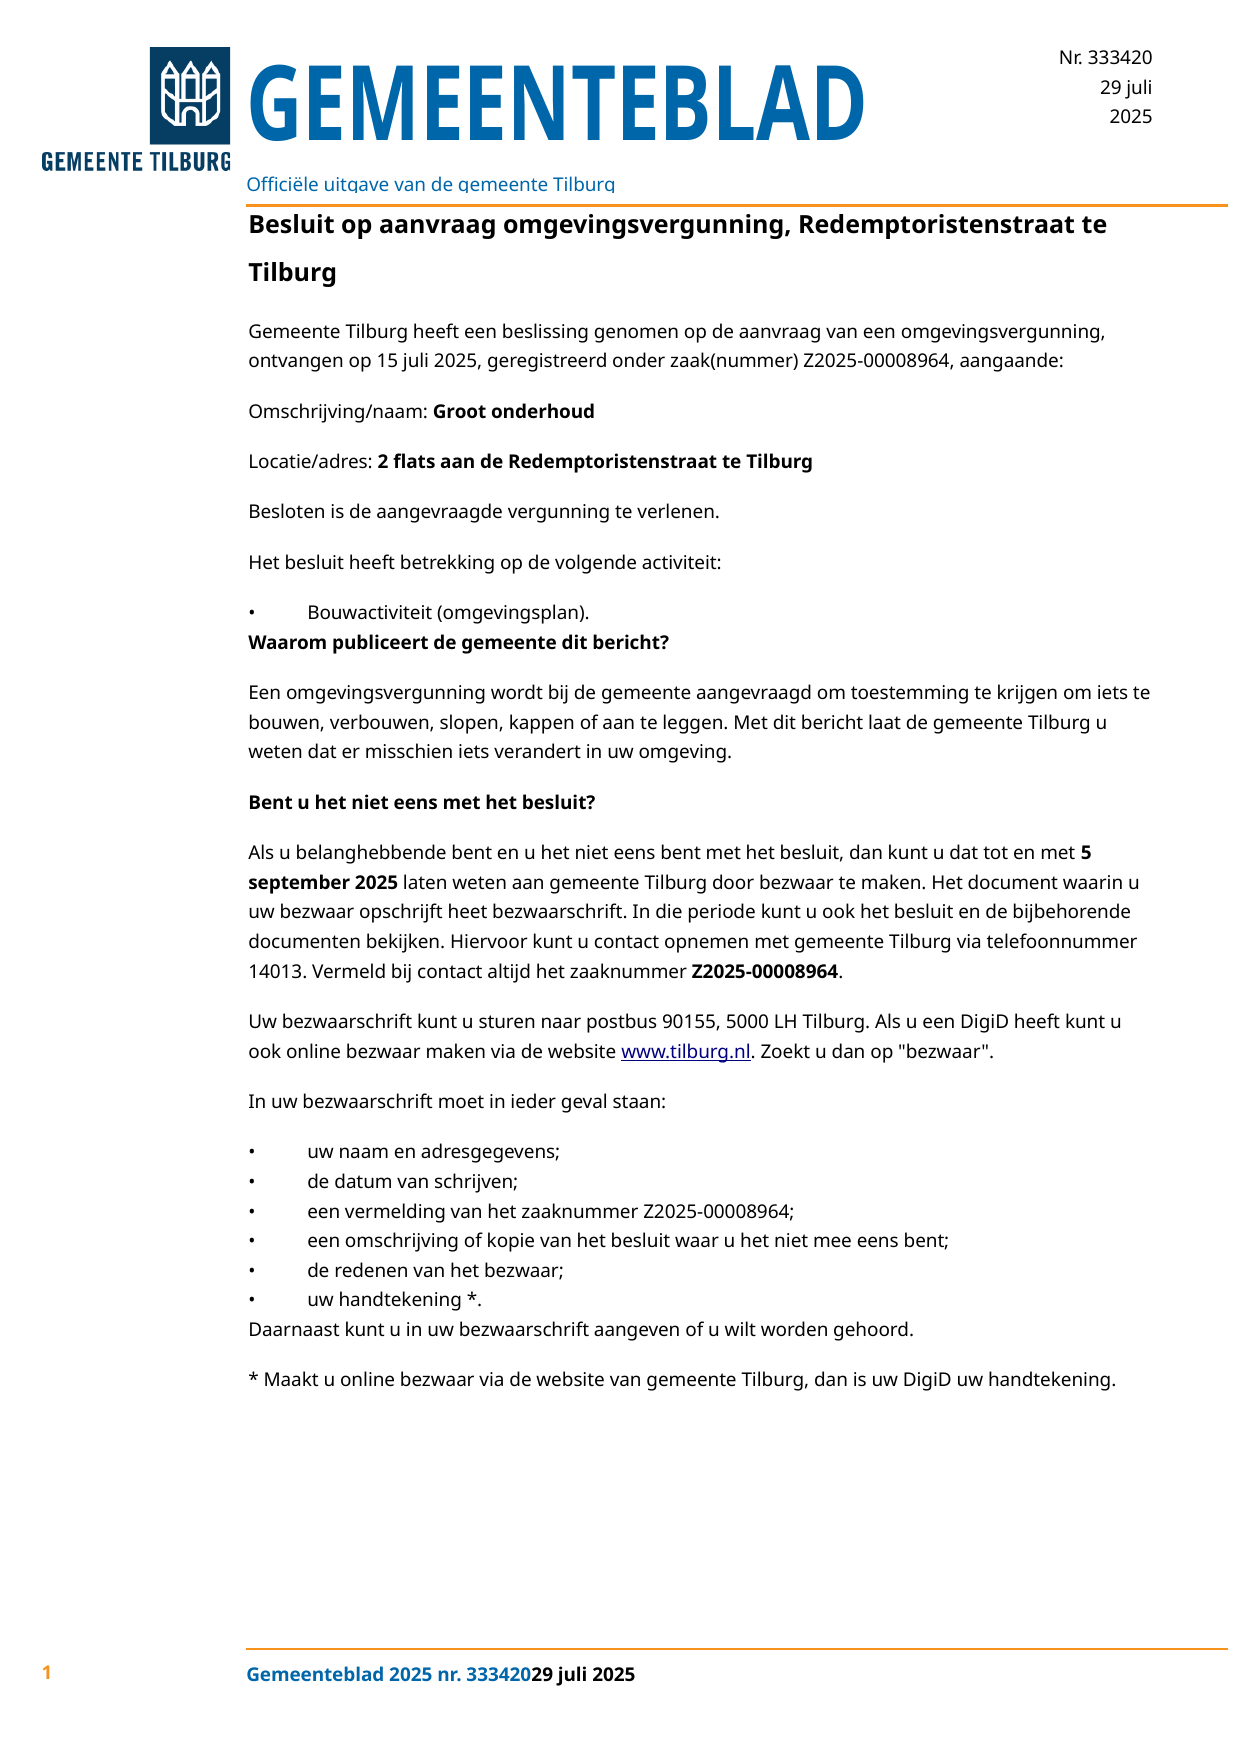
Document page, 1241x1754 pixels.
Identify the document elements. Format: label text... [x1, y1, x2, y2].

picture [41, 47, 231, 172]
text Het besluit heeft betrekking op de volgende activiteit: [248, 549, 1152, 575]
text Besloten is de aangevraagde vergunning te verlenen. [248, 499, 1152, 524]
text Een omgevingsvergunning wordt bij de gemeente aangevraagd om toestemming te krijgen om iets te bouwen, verbouwen, slopen, kappen of aan te leggen. Met dit bericht laat de gemeente Tilburg u weten dat er misschien iets verandert in uw omgeving. [248, 679, 1152, 764]
list de redenen van het bezwaar; [248, 1257, 1152, 1283]
text Bent u het niet eens met het besluit? [248, 789, 1152, 815]
list uw naam en adresgegevens; [248, 1139, 1152, 1164]
list uw handtekening *. [248, 1287, 1152, 1312]
list een omschrijving of kopie van het besluit waar u het niet mee eens bent; [248, 1227, 1152, 1253]
text Gemeente Tilburg heeft een beslissing genomen op de aanvraag van een omgevingsvergunning, ontvangen op 15 juli 2025, geregistreerd onder zaak(nummer) Z2025-00008964, aangaande: [248, 318, 1152, 373]
text Als u belanghebbende bent en u het niet eens bent met het besluit, dan kunt u dat tot en met 5 september 2025 laten weten aan gemeente Tilburg door bezwaar te maken. Het document waarin u uw bezwaar opschrijft heet bezwaarschrift. In die periode kunt u ook het besluit en de bijbehorende documenten bekijken. Hiervoor kunt u contact opnemen met gemeente Tilburg via telefoonnummer 14013. Vermeld bij contact altijd het zaaknummer Z2025-00008964. [248, 839, 1152, 984]
text Daarnaast kunt u in uw bezwaarschrift aangeven of u wilt worden gehoord. [248, 1316, 1152, 1342]
text Waarom publiceert de gemeente dit bericht? [248, 629, 1152, 655]
text Uw bezwaarschrift kunt u sturen naar postbus 90155, 5000 LH Tilburg. Als u een DigiD heeft kunt u ook online bezwaar maken via de website www.tilburg.nl. Zoekt u dan op "bezwaar". [248, 1008, 1152, 1064]
text In uw bezwaarschrift moet in ieder geval staan: [248, 1088, 1152, 1114]
list een vermelding van het zaaknummer Z2025-00008964; [248, 1198, 1152, 1224]
list de datum van schrijven; [248, 1168, 1152, 1194]
text Omschrijving/naam: Groot onderhoud [248, 398, 1152, 424]
list Bouwactiviteit (omgevingsplan). [248, 599, 1152, 625]
text Besluit op aanvraag omgevingsvergunning, Redemptoristenstraat te Tilburg [248, 207, 1152, 288]
text * Maakt u online bezwaar via de website van gemeente Tilburg, dan is uw DigiD uw handtekening. [248, 1367, 1152, 1392]
text Locatie/adres: 2 flats aan de Redemptoristenstraat te Tilburg [248, 448, 1152, 474]
